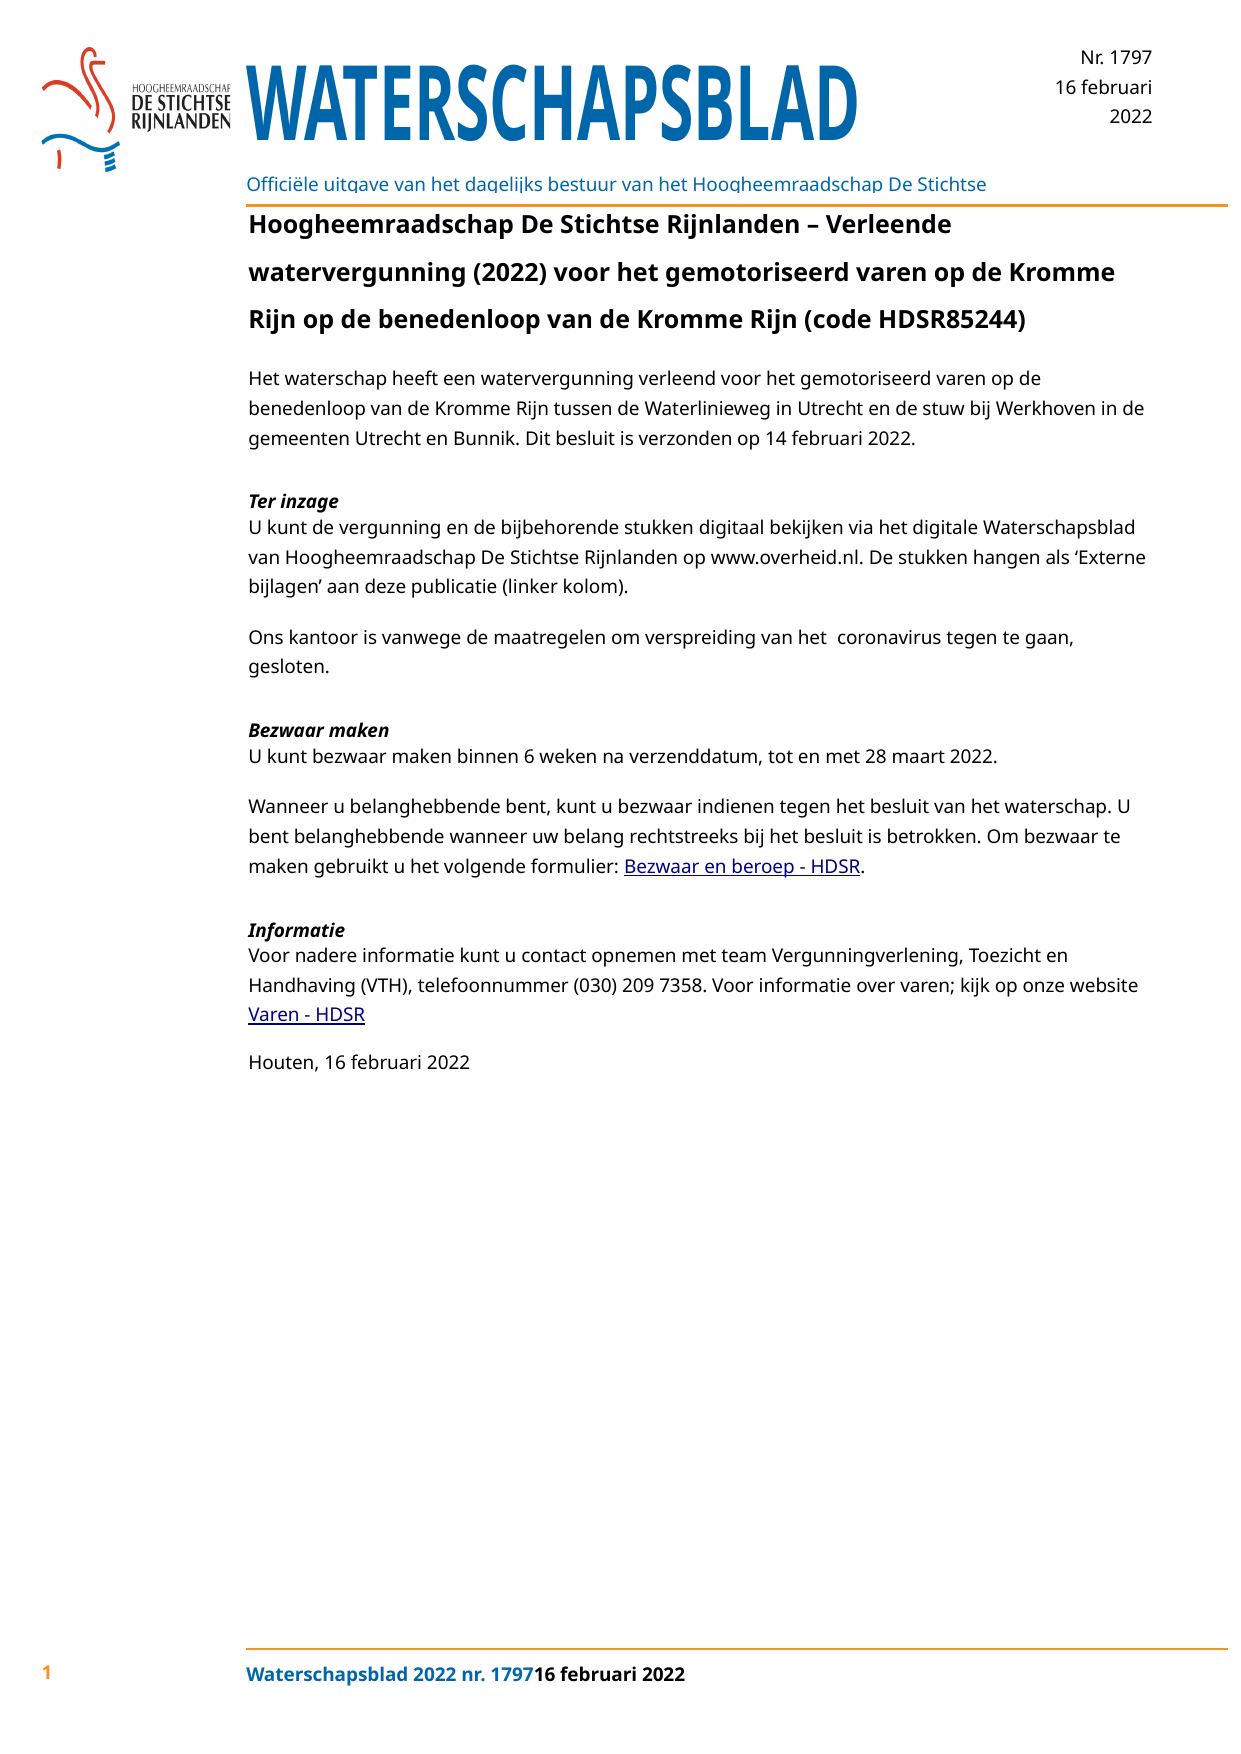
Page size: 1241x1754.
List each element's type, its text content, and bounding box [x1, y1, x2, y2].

text Houten, 16 februari 2022 [248, 1049, 1152, 1075]
text Hoogheemraadschap De Stichtse Rijnlanden – Verleende watervergunning (2022) voor het gemotoriseerd varen op de Kromme Rijn op de benedenloop van de Kromme Rijn (code HDSR85244) [248, 207, 1152, 336]
text Het waterschap heeft een watervergunning verleend voor het gemotoriseerd varen op de benedenloop van de Kromme Rijn tussen de Waterlinieweg in Utrecht en de stuw bij Werkhoven in de gemeenten Utrecht en Bunnik. Dit besluit is verzonden op 14 februari 2022. [248, 366, 1152, 450]
text Ons kantoor is vanwege de maatregelen om verspreiding van het coronavirus tegen te gaan, gesloten. [248, 624, 1152, 679]
text U kunt de vergunning en de bijbehorende stukken digitaal bekijken via het digitale Waterschapsblad van Hoogheemraadschap De Stichtse Rijnlanden op www.overheid.nl. De stukken hangen als ‘Externe bijlagen’ aan deze publicatie (linker kolom). [248, 514, 1152, 599]
text Voor nadere informatie kunt u contact opnemen met team Vergunningverlening, Toezicht en Handhaving (VTH), telefoonnummer (030) 209 7358. Voor informatie over varen; kijk op onze website Varen - HDSR [248, 942, 1152, 1027]
text Informatie [248, 917, 1152, 942]
picture [41, 47, 231, 172]
text Bezwaar maken [248, 717, 1152, 743]
text Wanneer u belanghebbende bent, kunt u bezwaar indienen tegen het besluit van het waterschap. U bent belanghebbende wanneer uw belang rechtstreeks bij het besluit is betrokken. Om bezwaar te maken gebruikt u het volgende formulier: Bezwaar en beroep - HDSR. [248, 794, 1152, 878]
text U kunt bezwaar maken binnen 6 weken na verzenddatum, tot en met 28 maart 2022. [248, 743, 1152, 769]
text Ter inzage [248, 489, 1152, 514]
